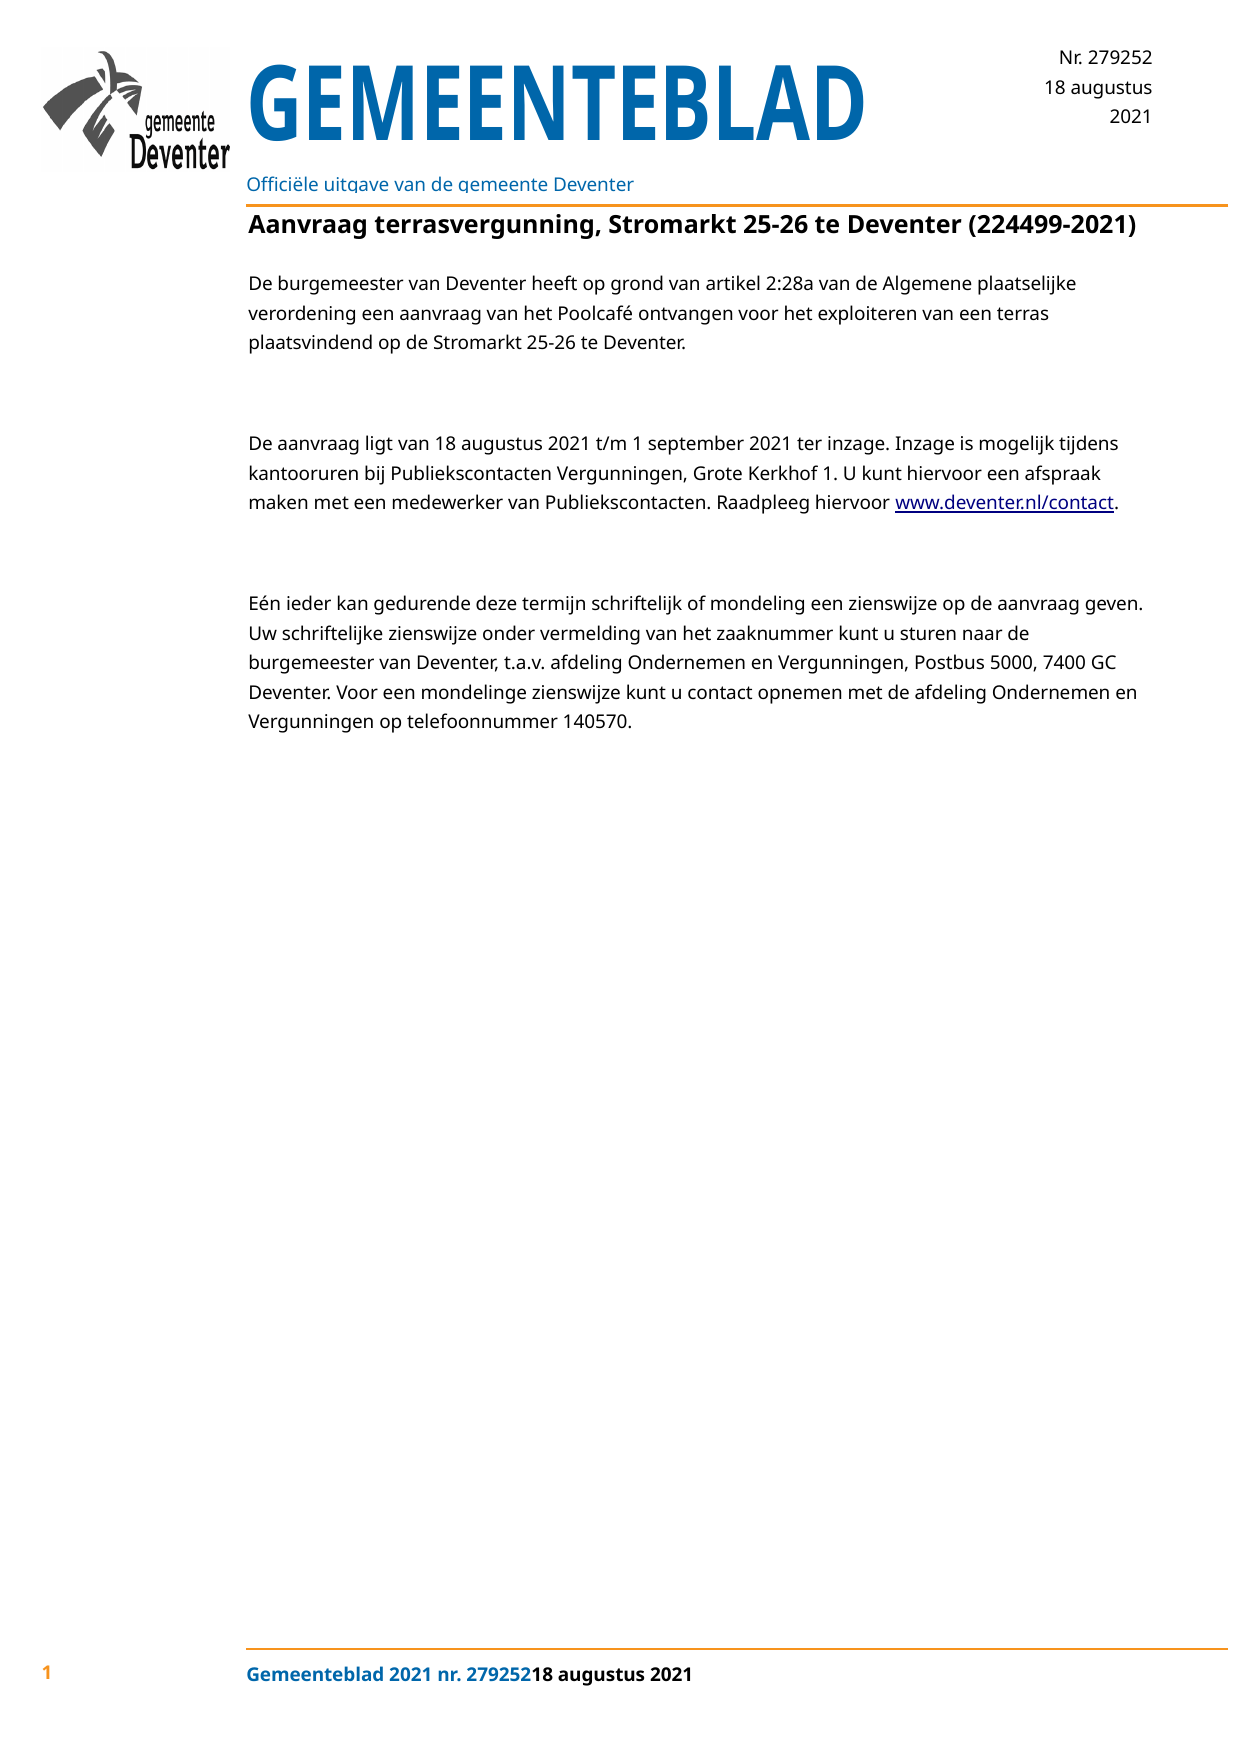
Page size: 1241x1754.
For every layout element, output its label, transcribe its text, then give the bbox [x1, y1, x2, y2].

picture [41, 47, 231, 172]
text Aanvraag terrasvergunning, Stromarkt 25-26 te Deventer (224499-2021) [248, 207, 1152, 241]
text Eén ieder kan gedurende deze termijn schriftelijk of mondeling een zienswijze op de aanvraag geven. Uw schriftelijke zienswijze onder vermelding van het zaaknummer kunt u sturen naar de burgemeester van Deventer, t.a.v. afdeling Ondernemen en Vergunningen, Postbus 5000, 7400 GC Deventer. Voor een mondelinge zienswijze kunt u contact opnemen met de afdeling Ondernemen en Vergunningen op telefoonnummer 140570. [248, 590, 1152, 734]
text De aanvraag ligt van 18 augustus 2021 t/m 1 september 2021 ter inzage. Inzage is mogelijk tijdens kantooruren bij Publiekscontacten Vergunningen, Grote Kerkhof 1. U kunt hiervoor een afspraak maken met een medewerker van Publiekscontacten. Raadpleeg hiervoor www.deventer.nl/contact. [248, 430, 1152, 515]
text De burgemeester van Deventer heeft op grond van artikel 2:28a van de Algemene plaatselijke verordening een aanvraag van het Poolcafé ontvangen voor het exploiteren van een terras plaatsvindend op de Stromarkt 25-26 te Deventer. [248, 270, 1152, 355]
